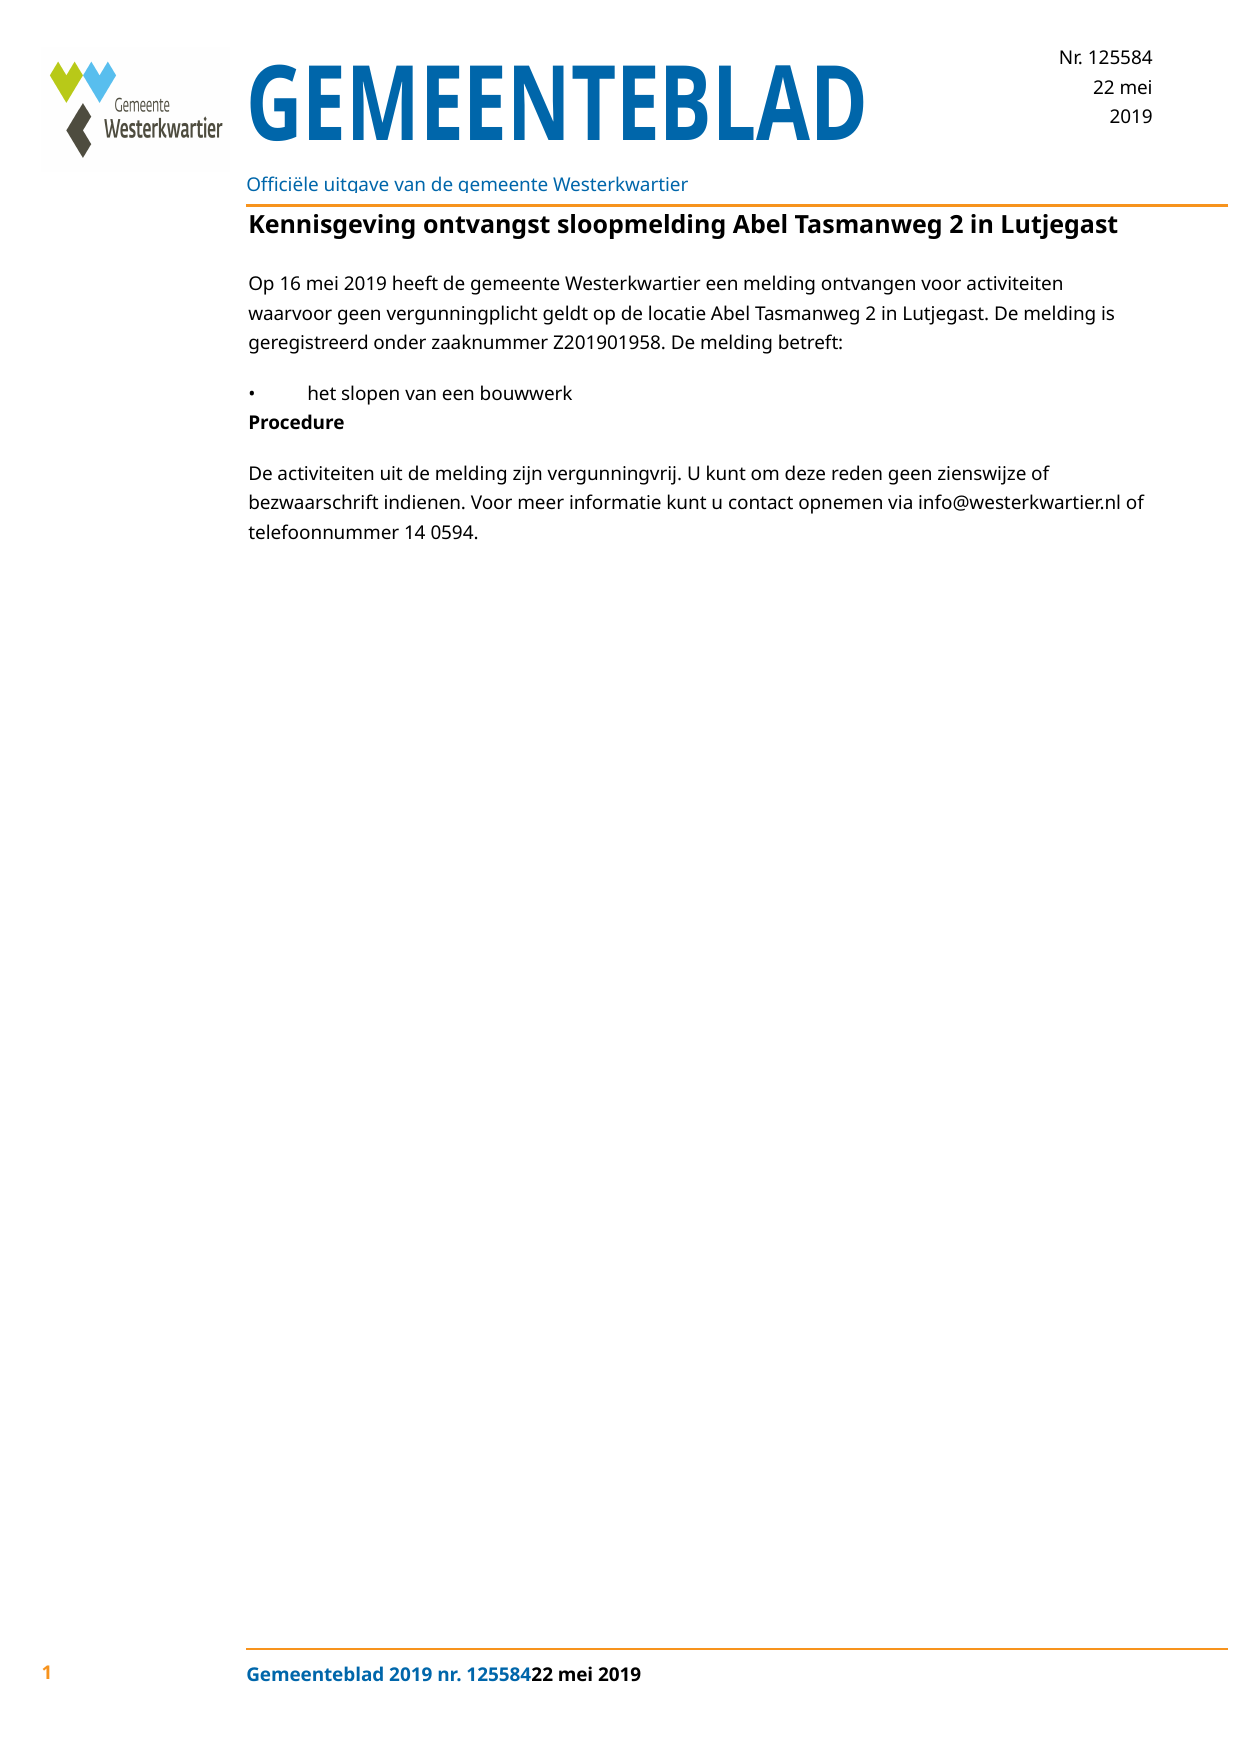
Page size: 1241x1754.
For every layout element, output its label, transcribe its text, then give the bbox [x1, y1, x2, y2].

picture [41, 47, 231, 172]
text Op 16 mei 2019 heeft de gemeente Westerkwartier een melding ontvangen voor activiteiten waarvoor geen vergunningplicht geldt op de locatie Abel Tasmanweg 2 in Lutjegast. De melding is geregistreerd onder zaaknummer Z201901958. De melding betreft: [248, 270, 1152, 355]
text Kennisgeving ontvangst sloopmelding Abel Tasmanweg 2 in Lutjegast [248, 207, 1152, 241]
list het slopen van een bouwwerk [248, 380, 1152, 406]
text Procedure [248, 409, 1152, 435]
text De activiteiten uit de melding zijn vergunningvrij. U kunt om deze reden geen zienswijze of bezwaarschrift indienen. Voor meer informatie kunt u contact opnemen via info@westerkwartier.nl of telefoonnummer 14 0594. [248, 460, 1152, 545]
